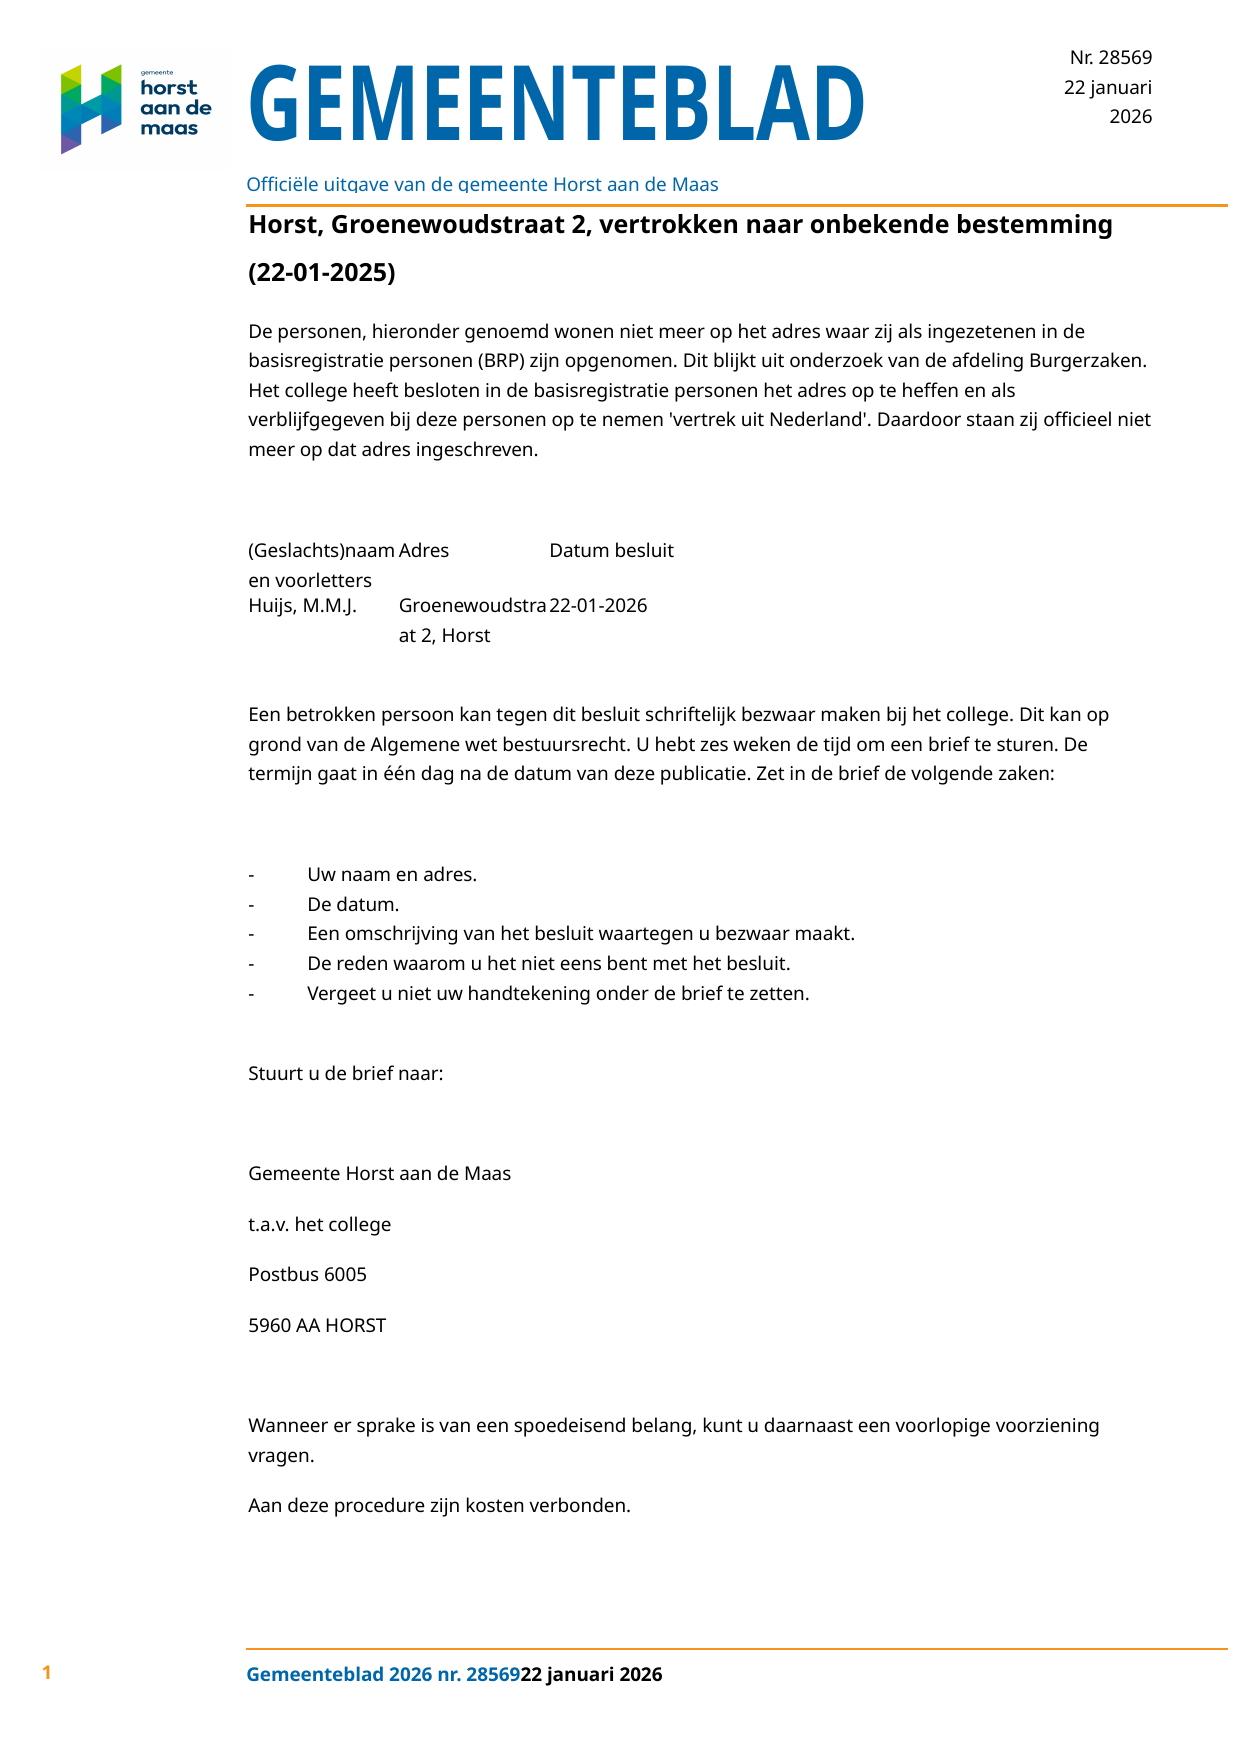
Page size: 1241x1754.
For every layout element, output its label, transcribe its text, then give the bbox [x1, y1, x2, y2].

text Stuurt u de brief naar: [248, 1060, 1152, 1086]
text Wanneer er sprake is van een spoedeisend belang, kunt u daarnaast een voorlopige voorziening vragen. [248, 1413, 1152, 1468]
text 5960 AA HORST [248, 1312, 1152, 1338]
text Gemeente Horst aan de Maas [248, 1161, 1152, 1186]
table_cell Huijs, M.M.J. [248, 593, 398, 648]
table_cell 22-01-2026 [549, 593, 700, 648]
text Een betrokken persoon kan tegen dit besluit schriftelijk bezwaar maken bij het college. Dit kan op grond van de Algemene wet bestuursrecht. U hebt zes weken de tijd om een brief te sturen. De termijn gaat in één dag na de datum van deze publicatie. Zet in de brief de volgende zaken: [248, 701, 1152, 786]
text De personen, hieronder genoemd wonen niet meer op het adres waar zij als ingezetenen in de basisregistratie personen (BRP) zijn opgenomen. Dit blijkt uit onderzoek van de afdeling Burgerzaken. Het college heeft besloten in de basisregistratie personen het adres op te heffen en als verblijfgegeven bij deze personen op te nemen 'vertrek uit Nederland'. Daardoor staan zij officieel niet meer op dat adres ingeschreven. [248, 318, 1152, 462]
list Uw naam en adres. [248, 861, 1152, 887]
picture [41, 47, 231, 172]
list De datum. [248, 891, 1152, 917]
table_header Datum besluit [549, 537, 700, 592]
list Vergeet u niet uw handtekening onder de brief te zetten. [248, 980, 1152, 1006]
list Een omschrijving van het besluit waartegen u bezwaar maakt. [248, 921, 1152, 946]
table_header (Geslachts)naam en voorletters [248, 537, 398, 592]
text Horst, Groenewoudstraat 2, vertrokken naar onbekende bestemming (22-01-2025) [248, 207, 1152, 288]
text Postbus 6005 [248, 1261, 1152, 1287]
list De reden waarom u het niet eens bent met het besluit. [248, 950, 1152, 976]
table_header Adres [399, 537, 549, 592]
table_cell Groenewoudstraat 2, Horst [399, 593, 549, 648]
text Aan deze procedure zijn kosten verbonden. [248, 1493, 1152, 1518]
text t.a.v. het college [248, 1211, 1152, 1237]
